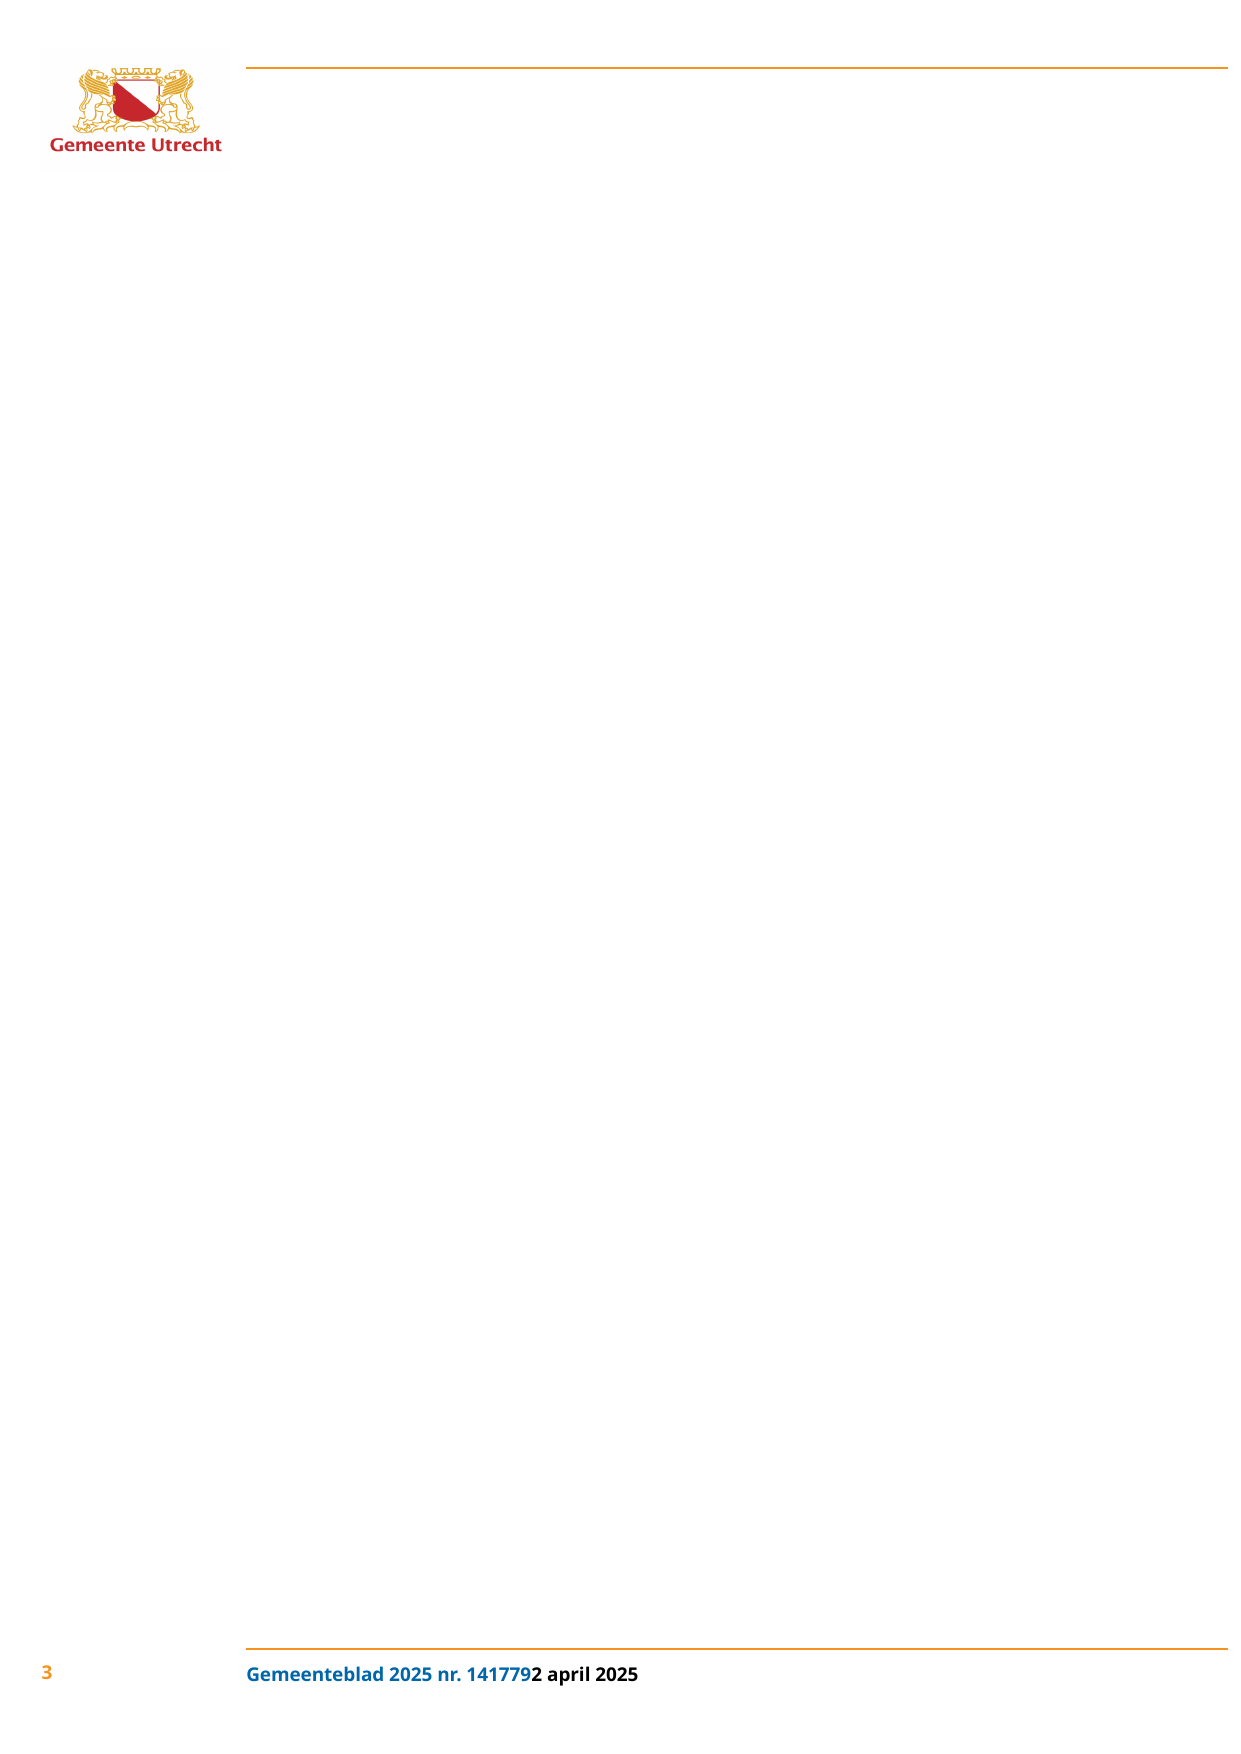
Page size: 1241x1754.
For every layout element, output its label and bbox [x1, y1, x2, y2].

picture [41, 47, 231, 172]
